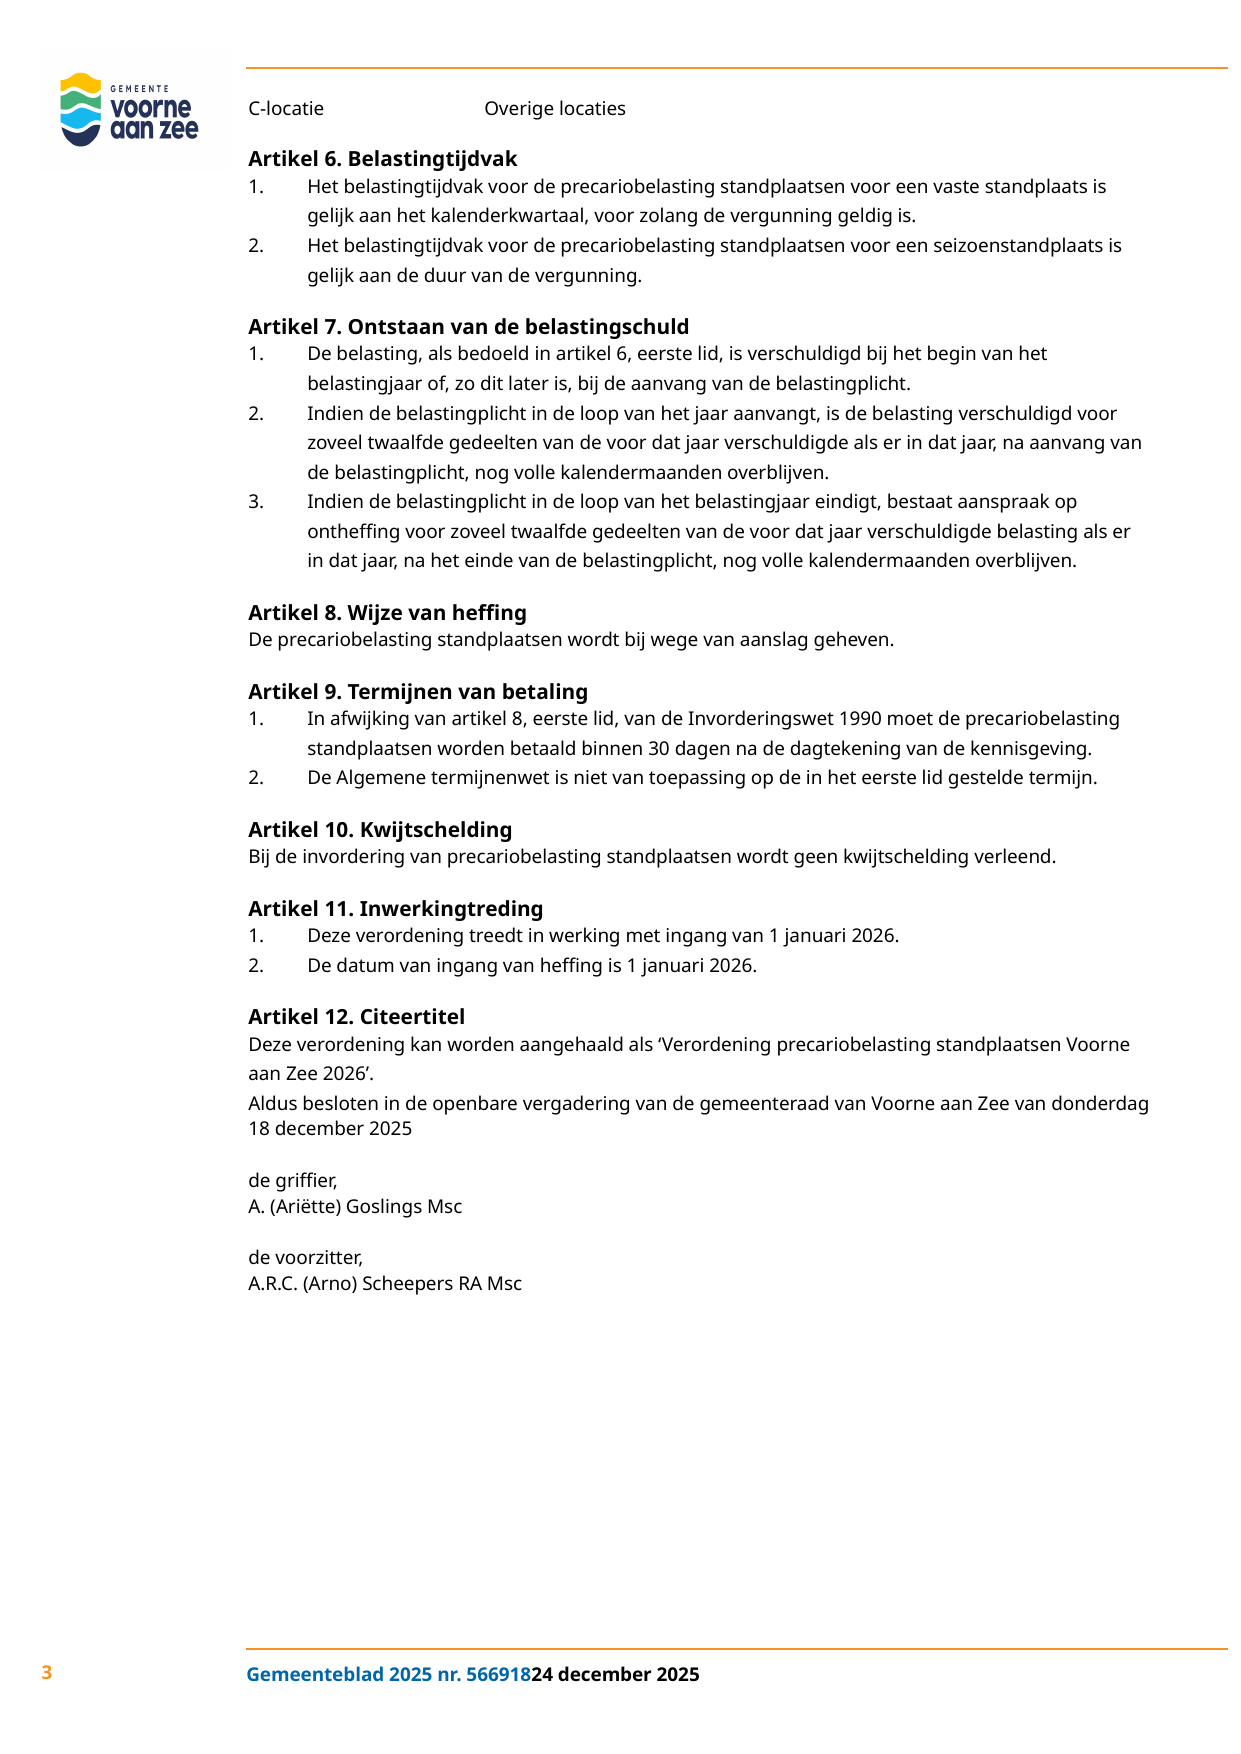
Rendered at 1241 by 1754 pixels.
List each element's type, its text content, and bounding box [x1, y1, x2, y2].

list De Algemene termijnenwet is niet van toepassing op de in het eerste lid gestelde termijn. [248, 764, 1152, 790]
list Het belastingtijdvak voor de precariobelasting standplaatsen voor een vaste standplaats is gelijk aan het kalenderkwartaal, voor zolang de vergunning geldig is. [248, 173, 1152, 228]
text Bij de invordering van precariobelasting standplaatsen wordt geen kwijtschelding verleend. [248, 843, 1152, 869]
text A.R.C. (Arno) Scheepers RA Msc [248, 1270, 1152, 1296]
list De belasting, als bedoeld in artikel 6, eerste lid, is verschuldigd bij het begin van het belastingjaar of, zo dit later is, bij de aanvang van de belastingplicht. [248, 341, 1152, 396]
text de voorzitter, [248, 1244, 1152, 1270]
table_cell Overige locaties [484, 95, 1152, 121]
text Aldus besloten in de openbare vergadering van de gemeenteraad van Voorne aan Zee van donderdag 18 december 2025 [248, 1090, 1152, 1141]
text de griffier, [248, 1167, 1152, 1193]
list Het belastingtijdvak voor de precariobelasting standplaatsen voor een seizoenstandplaats is gelijk aan de duur van de vergunning. [248, 232, 1152, 287]
text A. (Ariëtte) Goslings Msc [248, 1193, 1152, 1218]
text Artikel 9. Termijnen van betaling [248, 677, 1152, 705]
text Artikel 10. Kwijtschelding [248, 815, 1152, 843]
list Deze verordening treedt in werking met ingang van 1 januari 2026. [248, 922, 1152, 948]
table_cell C-locatie [248, 95, 484, 121]
text Artikel 11. Inwerkingtreding [248, 894, 1152, 922]
text Deze verordening kan worden aangehaald als ‘Verordening precariobelasting standplaatsen Voorne aan Zee 2026’. [248, 1031, 1152, 1086]
text Artikel 6. Belastingtijdvak [248, 144, 1152, 173]
text Artikel 7. Ontstaan van de belastingschuld [248, 312, 1152, 341]
text De precariobelasting standplaatsen wordt bij wege van aanslag geheven. [248, 627, 1152, 652]
list Indien de belastingplicht in de loop van het belastingjaar eindigt, bestaat aanspraak op ontheffing voor zoveel twaalfde gedeelten van de voor dat jaar verschuldigde belasting als er in dat jaar, na het einde van de belastingplicht, nog volle kalendermaanden overblijven. [248, 488, 1152, 573]
list De datum van ingang van heffing is 1 januari 2026. [248, 952, 1152, 978]
text Artikel 12. Citeertitel [248, 1002, 1152, 1031]
text Artikel 8. Wijze van heffing [248, 598, 1152, 627]
list In afwijking van artikel 8, eerste lid, van de Invorderingswet 1990 moet de precariobelasting standplaatsen worden betaald binnen 30 dagen na de dagtekening van de kennisgeving. [248, 705, 1152, 761]
picture [41, 47, 231, 172]
list Indien de belastingplicht in de loop van het jaar aanvangt, is de belasting verschuldigd voor zoveel twaalfde gedeelten van de voor dat jaar verschuldigde als er in dat jaar, na aanvang van de belastingplicht, nog volle kalendermaanden overblijven. [248, 400, 1152, 485]
